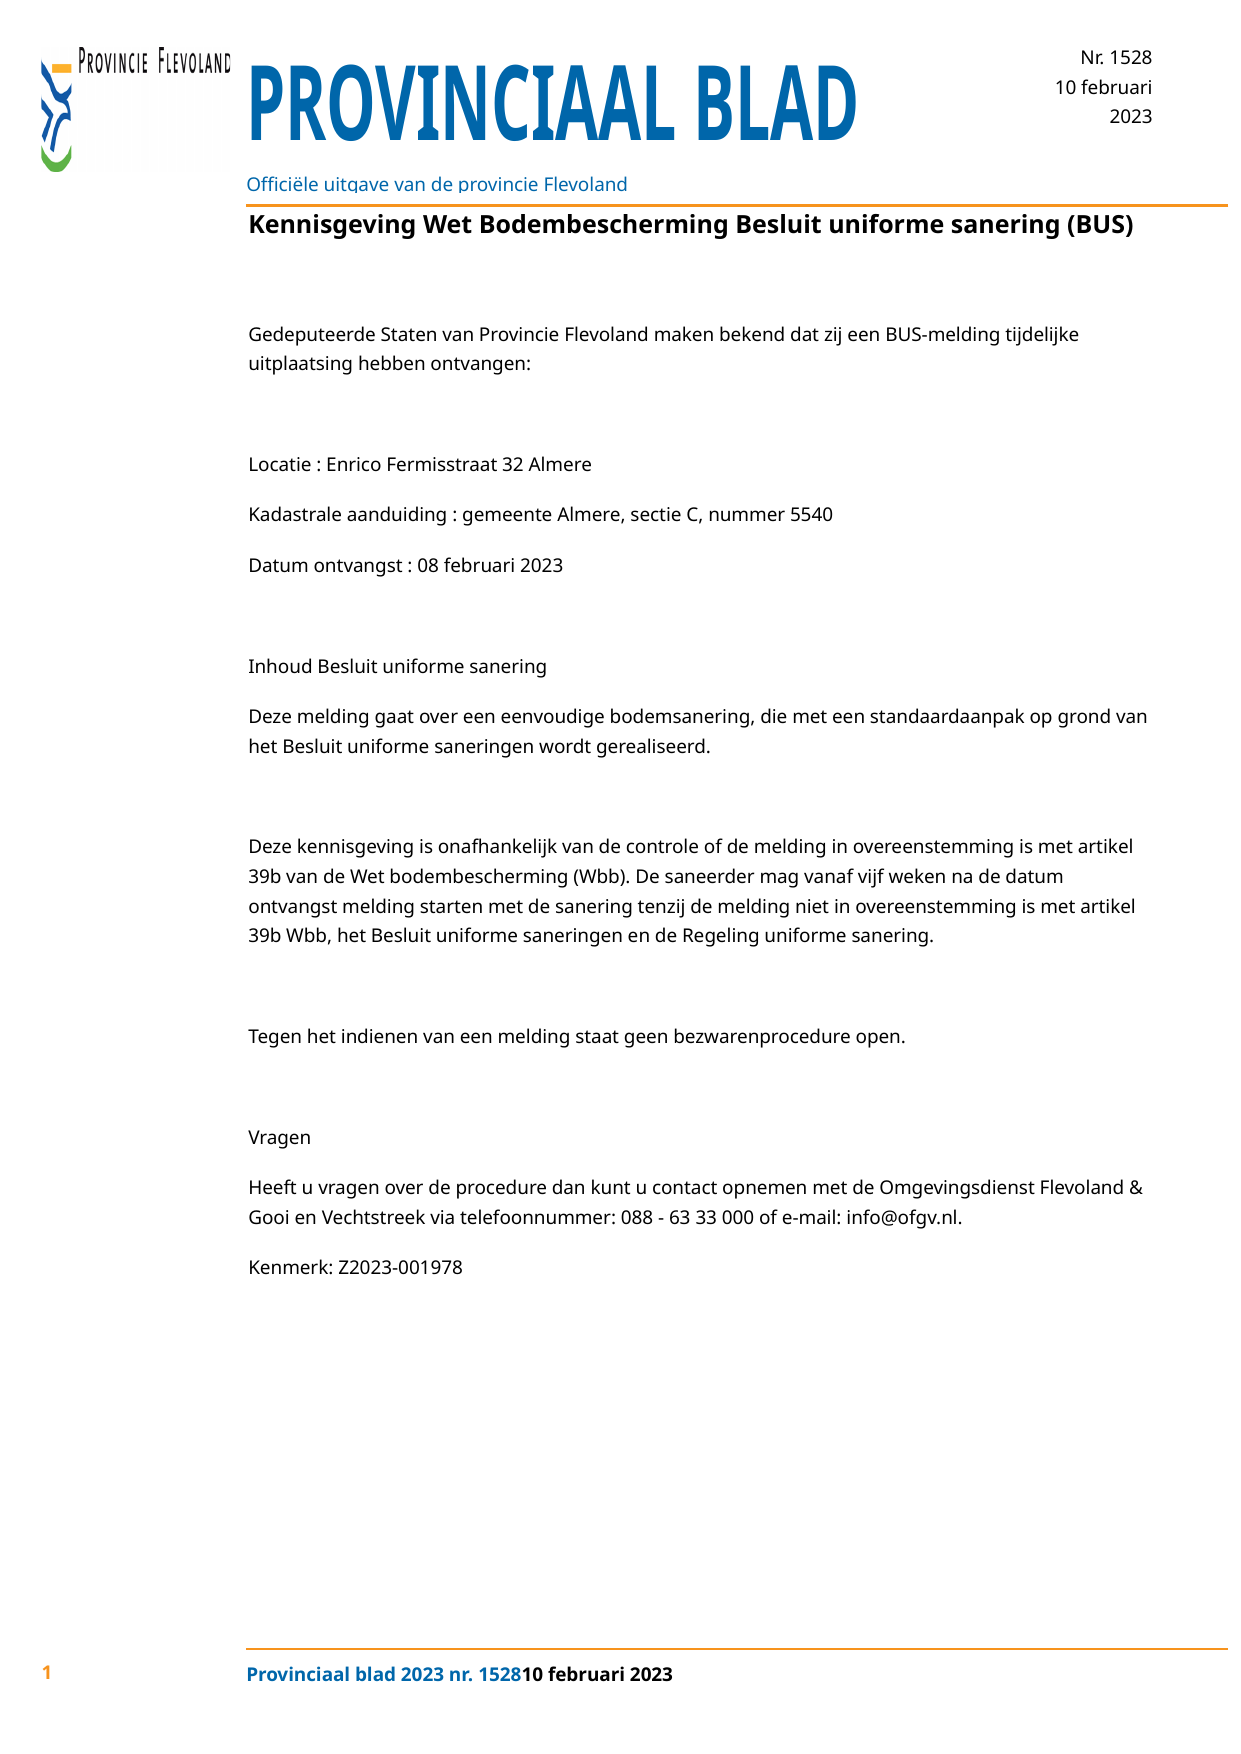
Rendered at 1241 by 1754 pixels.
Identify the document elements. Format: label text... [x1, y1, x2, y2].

text Tegen het indienen van een melding staat geen bezwarenprocedure open. [248, 1023, 1152, 1049]
text Deze kennisgeving is onafhankelijk van de controle of de melding in overeenstemming is met artikel 39b van de Wet bodembescherming (Wbb). De saneerder mag vanaf vijf weken na de datum ontvangst melding starten met de sanering tenzij de melding niet in overeenstemming is met artikel 39b Wbb, het Besluit uniforme saneringen en de Regeling uniforme sanering. [248, 834, 1152, 948]
text Datum ontvangst : 08 februari 2023 [248, 552, 1152, 578]
text Locatie : Enrico Fermisstraat 32 Almere [248, 451, 1152, 477]
text Inhoud Besluit uniforme sanering [248, 653, 1152, 678]
text Kadastrale aanduiding : gemeente Almere, sectie C, nummer 5540 [248, 502, 1152, 527]
picture [41, 47, 231, 172]
text Kennisgeving Wet Bodembescherming Besluit uniforme sanering (BUS) [248, 207, 1152, 241]
text Gedeputeerde Staten van Provincie Flevoland maken bekend dat zij een BUS-melding tijdelijke uitplaatsing hebben ontvangen: [248, 321, 1152, 376]
text Deze melding gaat over een eenvoudige bodemsanering, die met een standaardaanpak op grond van het Besluit uniforme saneringen wordt gerealiseerd. [248, 703, 1152, 758]
text Heeft u vragen over de procedure dan kunt u contact opnemen met de Omgevingsdienst Flevoland & Gooi en Vechtstreek via telefoonnummer: 088 - 63 33 000 of e-mail: info@ofgv.nl. [248, 1174, 1152, 1230]
text Vragen [248, 1124, 1152, 1150]
text Kenmerk: Z2023-001978 [248, 1254, 1152, 1280]
